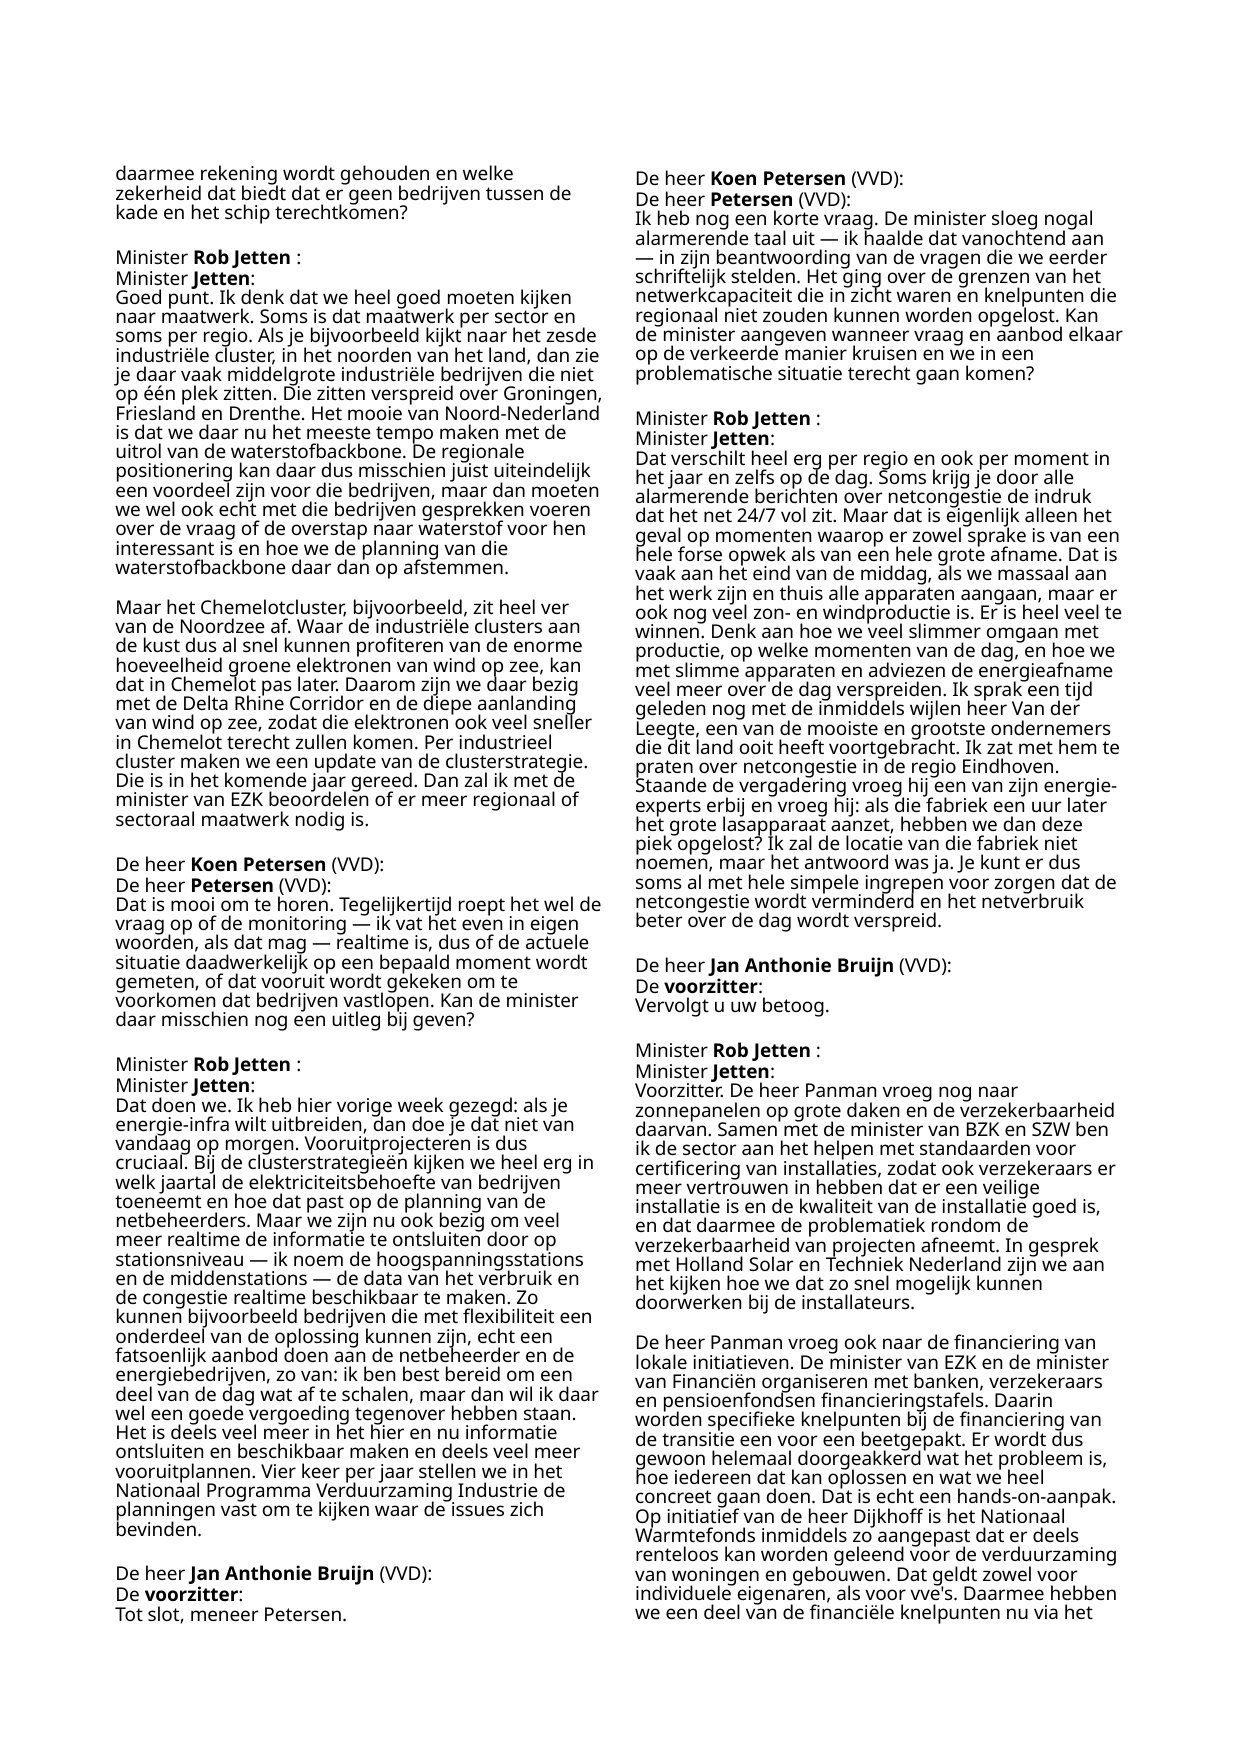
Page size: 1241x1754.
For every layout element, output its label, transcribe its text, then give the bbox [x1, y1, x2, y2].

text De heer Petersen (VVD): [115, 877, 605, 896]
text Tot slot, meneer Petersen. [115, 1606, 605, 1625]
text Dat verschilt heel erg per regio en ook per moment in het jaar en zelfs op de dag. Soms krijg je door alle alarmerende berichten over netcongestie de indruk dat het net 24/7 vol zit. Maar dat is eigenlijk alleen het geval op momenten waarop er zowel sprake is van een hele forse opwek als van een hele grote afname. Dat is vaak aan het eind van de middag, als we massaal aan het werk zijn en thuis alle apparaten aangaan, maar er ook nog veel zon- en windproductie is. Er is heel veel te winnen. Denk aan hoe we veel slimmer omgaan met productie, op welke momenten van de dag, en hoe we met slimme apparaten en adviezen de energieafname veel meer over de dag verspreiden. Ik sprak een tijd geleden nog met de inmiddels wijlen heer Van der Leegte, een van de mooiste en grootste ondernemers die dit land ooit heeft voortgebracht. Ik zat met hem te praten over netcongestie in de regio Eindhoven. Staande de vergadering vroeg hij een van zijn energie-experts erbij en vroeg hij: als die fabriek een uur later het grote lasapparaat aanzet, hebben we dan deze piek opgelost? Ik zal de locatie van die fabriek niet noemen, maar het antwoord was ja. Je kunt er dus soms al met hele simpele ingrepen voor zorgen dat de netcongestie wordt verminderd en het netverbruik beter over de dag wordt verspreid. [635, 450, 1125, 931]
text De heer Koen Petersen (VVD): [115, 851, 605, 877]
text Voorzitter. De heer Panman vroeg nog naar zonnepanelen op grote daken en de verzekerbaarheid daarvan. Samen met de minister van BZK en SZW ben ik de sector aan het helpen met standaarden voor certificering van installaties, zodat ook verzekeraars er meer vertrouwen in hebben dat er een veilige installatie is en de kwaliteit van de installatie goed is, en dat daarmee de problematiek rondom de verzekerbaarheid van projecten afneemt. In gesprek met Holland Solar en Techniek Nederland zijn we aan het kijken hoe we dat zo snel mogelijk kunnen doorwerken bij de installateurs. [635, 1082, 1125, 1314]
text Maar het Chemelotcluster, bijvoorbeeld, zit heel ver van de Noordzee af. Waar de industriële clusters aan de kust dus al snel kunnen profiteren van de enorme hoeveelheid groene elektronen van wind op zee, kan dat in Chemelot pas later. Daarom zijn we daar bezig met de Delta Rhine Corridor en de diepe aanlanding van wind op zee, zodat die elektronen ook veel sneller in Chemelot terecht zullen komen. Per industrieel cluster maken we een update van de clusterstrategie. Die is in het komende jaar gereed. Dan zal ik met de minister van EZK beoordelen of er meer regionaal of sectoraal maatwerk nodig is. [115, 599, 605, 830]
text Minister Jetten: [635, 430, 1125, 450]
text Minister Jetten: [635, 1063, 1125, 1082]
text De heer Jan Anthonie Bruijn (VVD): [635, 952, 1125, 978]
text Goed punt. Ik denk dat we heel goed moeten kijken naar maatwerk. Soms is dat maatwerk per sector en soms per regio. Als je bijvoorbeeld kijkt naar het zesde industriële cluster, in het noorden van het land, dan zie je daar vaak middelgrote industriële bedrijven die niet op één plek zitten. Die zitten verspreid over Groningen, Friesland en Drenthe. Het mooie van Noord-Nederland is dat we daar nu het meeste tempo maken met de uitrol van de waterstofbackbone. De regionale positionering kan daar dus misschien juist uiteindelijk een voordeel zijn voor die bedrijven, maar dan moeten we wel ook echt met die bedrijven gesprekken voeren over de vraag of de overstap naar waterstof voor hen interessant is en hoe we de planning van die waterstofbackbone daar dan op afstemmen. [115, 289, 605, 578]
text daarmee rekening wordt gehouden en welke zekerheid dat biedt dat er geen bedrijven tussen de kade en het schip terechtkomen? [115, 165, 605, 223]
text Minister Jetten: [115, 1077, 605, 1097]
text Minister Rob Jetten : [635, 405, 1125, 430]
text Minister Rob Jetten : [635, 1037, 1125, 1063]
text Dat is mooi om te horen. Tegelijkertijd roept het wel de vraag op of de monitoring — ik vat het even in eigen woorden, als dat mag — realtime is, dus of de actuele situatie daadwerkelijk op een bepaald moment wordt gemeten, of dat vooruit wordt gekeken om te voorkomen dat bedrijven vastlopen. Kan de minister daar misschien nog een uitleg bij geven? [115, 896, 605, 1031]
text De heer Jan Anthonie Bruijn (VVD): [115, 1561, 605, 1586]
text Vervolgt u uw betoog. [635, 997, 1125, 1017]
text De voorzitter: [635, 978, 1125, 997]
text Ik heb nog een korte vraag. De minister sloeg nogal alarmerende taal uit — ik haalde dat vanochtend aan — in zijn beantwoording van de vragen die we eerder schriftelijk stelden. Het ging over de grenzen van het netwerkcapaciteit die in zicht waren en knelpunten die regionaal niet zouden kunnen worden opgelost. Kan de minister aangeven wanneer vraag en aanbod elkaar op de verkeerde manier kruisen en we in een problematische situatie terecht gaan komen? [635, 210, 1125, 384]
text De heer Panman vroeg ook naar de financiering van lokale initiatieven. De minister van EZK en de minister van Financiën organiseren met banken, verzekeraars en pensioenfondsen financieringstafels. Daarin worden specifieke knelpunten bij de financiering van de transitie een voor een beetgepakt. Er wordt dus gewoon helemaal doorgeakkerd wat het probleem is, hoe iedereen dat kan oplossen en wat we heel concreet gaan doen. Dat is echt een hands-on-aanpak. Op initiatief van de heer Dijkhoff is het Nationaal Warmtefonds inmiddels zo aangepast dat er deels renteloos kan worden geleend voor de verduurzaming van woningen en gebouwen. Dat geldt zowel voor individuele eigenaren, als voor vve's. Daarmee hebben we een deel van de financiële knelpunten nu via het [635, 1334, 1125, 1623]
text De heer Koen Petersen (VVD): [635, 165, 1125, 191]
text Minister Rob Jetten : [115, 1052, 605, 1077]
text Minister Jetten: [115, 270, 605, 289]
text Dat doen we. Ik heb hier vorige week gezegd: als je energie-infra wilt uitbreiden, dan doe je dat niet van vandaag op morgen. Vooruitprojecteren is dus cruciaal. Bij de clusterstrategieën kijken we heel erg in welk jaartal de elektriciteitsbehoefte van bedrijven toeneemt en hoe dat past op de planning van de netbeheerders. Maar we zijn nu ook bezig om veel meer realtime de informatie te ontsluiten door op stationsniveau — ik noem de hoogspanningsstations en de middenstations — de data van het verbruik en de congestie realtime beschikbaar te maken. Zo kunnen bijvoorbeeld bedrijven die met flexibiliteit een onderdeel van de oplossing kunnen zijn, echt een fatsoenlijk aanbod doen aan de netbeheerder en de energiebedrijven, zo van: ik ben best bereid om een deel van de dag wat af te schalen, maar dan wil ik daar wel een goede vergoeding tegenover hebben staan. Het is deels veel meer in het hier en nu informatie ontsluiten en beschikbaar maken en deels veel meer vooruitplannen. Vier keer per jaar stellen we in het Nationaal Programma Verduurzaming Industrie de planningen vast om te kijken waar de issues zich bevinden. [115, 1097, 605, 1540]
text De heer Petersen (VVD): [635, 191, 1125, 210]
text Minister Rob Jetten : [115, 244, 605, 270]
text De voorzitter: [115, 1586, 605, 1606]
